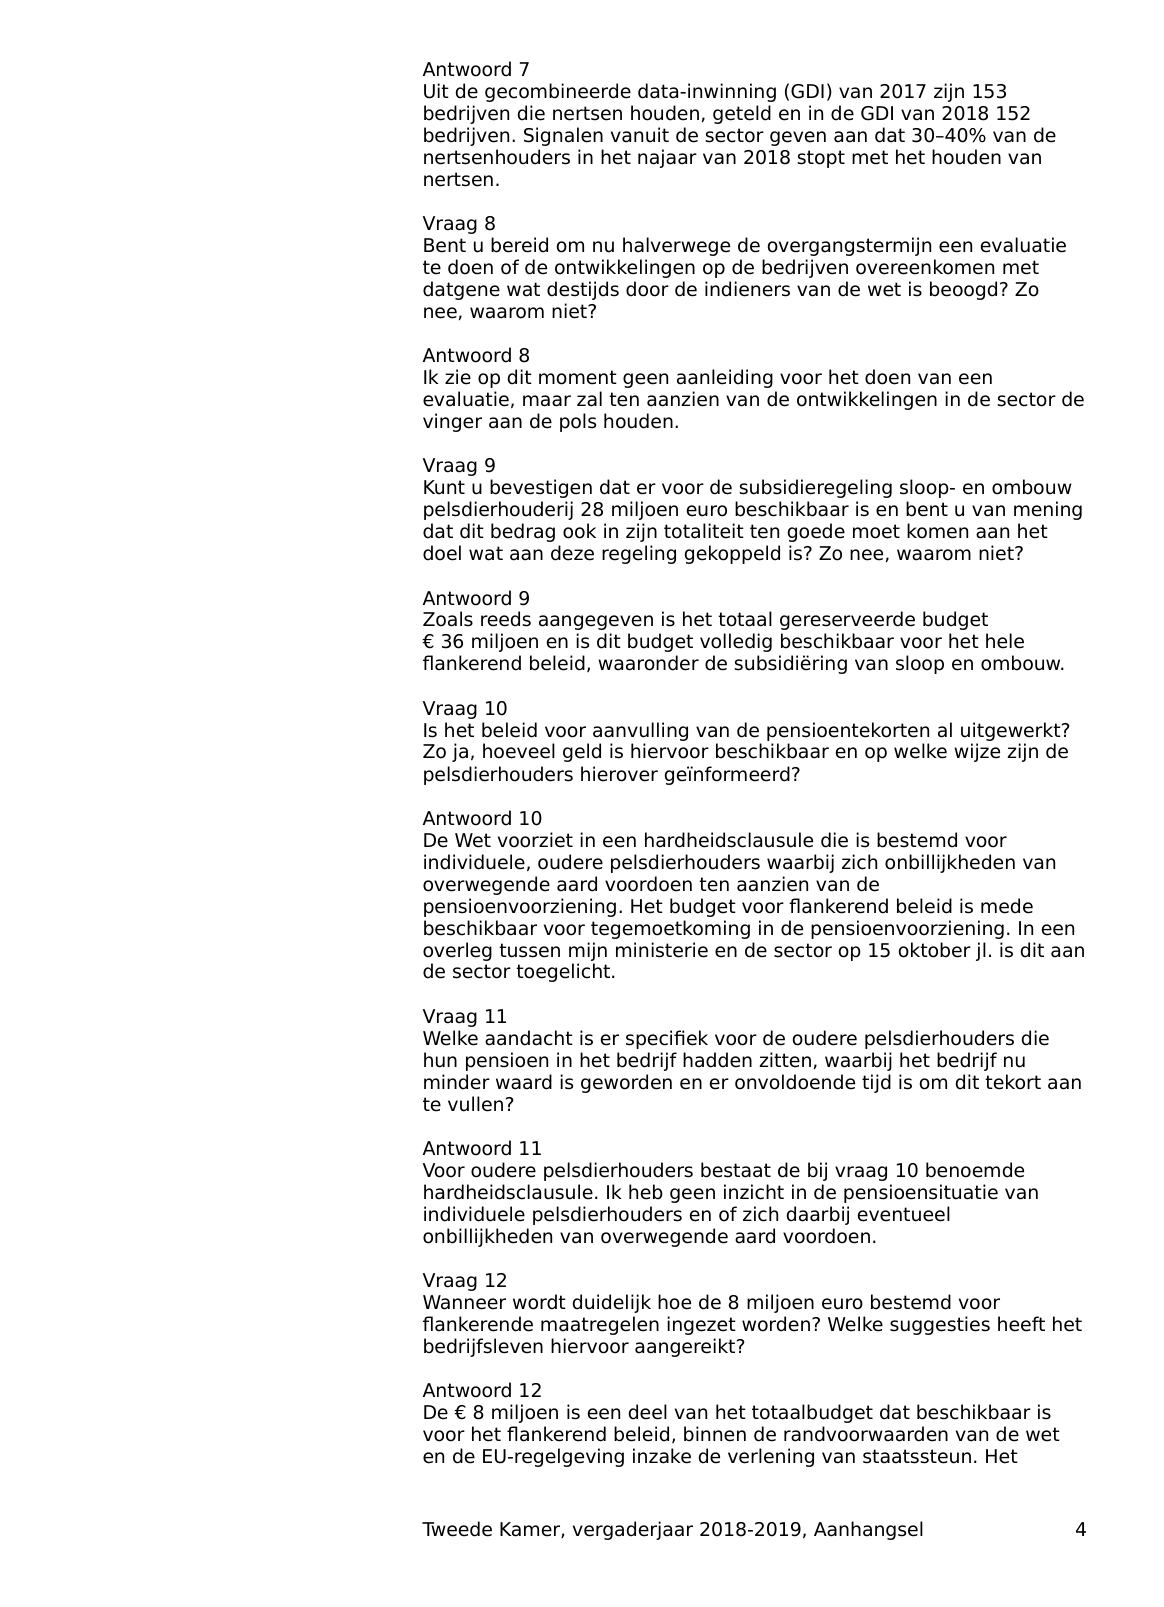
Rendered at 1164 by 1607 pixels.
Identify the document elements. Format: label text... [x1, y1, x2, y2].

text Antwoord 9 [422, 587, 1087, 609]
text Welke aandacht is er specifiek voor de oudere pelsdierhouders die hun pensioen in het bedrijf hadden zitten, waarbij het bedrijf nu minder waard is geworden en er onvoldoende tijd is om dit tekort aan te vullen? [422, 1028, 1087, 1116]
text Ik zie op dit moment geen aanleiding voor het doen van een evaluatie, maar zal ten aanzien van de ontwikkelingen in de sector de vinger aan de pols houden. [422, 367, 1087, 433]
text Vraag 12 [422, 1270, 1087, 1292]
text De Wet voorziet in een hardheidsclausule die is bestemd voor individuele, oudere pelsdierhouders waarbij zich onbillijkheden van overwegende aard voordoen ten aanzien van de pensioenvoorziening. Het budget voor flankerend beleid is mede beschikbaar voor tegemoetkoming in de pensioenvoorziening. In een overleg tussen mijn ministerie en de sector op 15 oktober jl. is dit aan de sector toegelicht. [422, 829, 1087, 983]
text Zoals reeds aangegeven is het totaal gereserveerde budget € 36 miljoen en is dit budget volledig beschikbaar voor het hele flankerend beleid, waaronder de subsidiëring van sloop en ombouw. [422, 609, 1087, 675]
text Antwoord 10 [422, 808, 1087, 829]
text Vraag 10 [422, 697, 1087, 719]
text Wanneer wordt duidelijk hoe de 8 miljoen euro bestemd voor flankerende maatregelen ingezet worden? Welke suggesties heeft het bedrijfsleven hiervoor aangereikt? [422, 1292, 1087, 1358]
text De € 8 miljoen is een deel van het totaalbudget dat beschikbaar is voor het flankerend beleid, binnen de randvoorwaarden van de wet en de EU-regelgeving inzake de verlening van staatssteun. Het [422, 1402, 1087, 1468]
text Uit de gecombineerde data-inwinning (GDI) van 2017 zijn 153 bedrijven die nertsen houden, geteld en in de GDI van 2018 152 bedrijven. Signalen vanuit de sector geven aan dat 30–40% van de nertsenhouders in het najaar van 2018 stopt met het houden van nertsen. [422, 81, 1087, 191]
text Vraag 8 [422, 213, 1087, 235]
text Antwoord 11 [422, 1138, 1087, 1160]
text Antwoord 7 [422, 59, 1087, 81]
text Voor oudere pelsdierhouders bestaat de bij vraag 10 benoemde hardheidsclausule. Ik heb geen inzicht in de pensioensituatie van individuele pelsdierhouders en of zich daarbij eventueel onbillijkheden van overwegende aard voordoen. [422, 1160, 1087, 1248]
text Vraag 11 [422, 1006, 1087, 1028]
text Kunt u bevestigen dat er voor de subsidieregeling sloop- en ombouw pelsdierhouderij 28 miljoen euro beschikbaar is en bent u van mening dat dit bedrag ook in zijn totaliteit ten goede moet komen aan het doel wat aan deze regeling gekoppeld is? Zo nee, waarom niet? [422, 477, 1087, 565]
text Antwoord 12 [422, 1380, 1087, 1402]
text Vraag 9 [422, 455, 1087, 477]
text Is het beleid voor aanvulling van de pensioentekorten al uitgewerkt? Zo ja, hoeveel geld is hiervoor beschikbaar en op welke wijze zijn de pelsdierhouders hierover geïnformeerd? [422, 719, 1087, 785]
text Bent u bereid om nu halverwege de overgangstermijn een evaluatie te doen of de ontwikkelingen op de bedrijven overeenkomen met datgene wat destijds door de indieners van de wet is beoogd? Zo nee, waarom niet? [422, 235, 1087, 323]
text Antwoord 8 [422, 345, 1087, 367]
